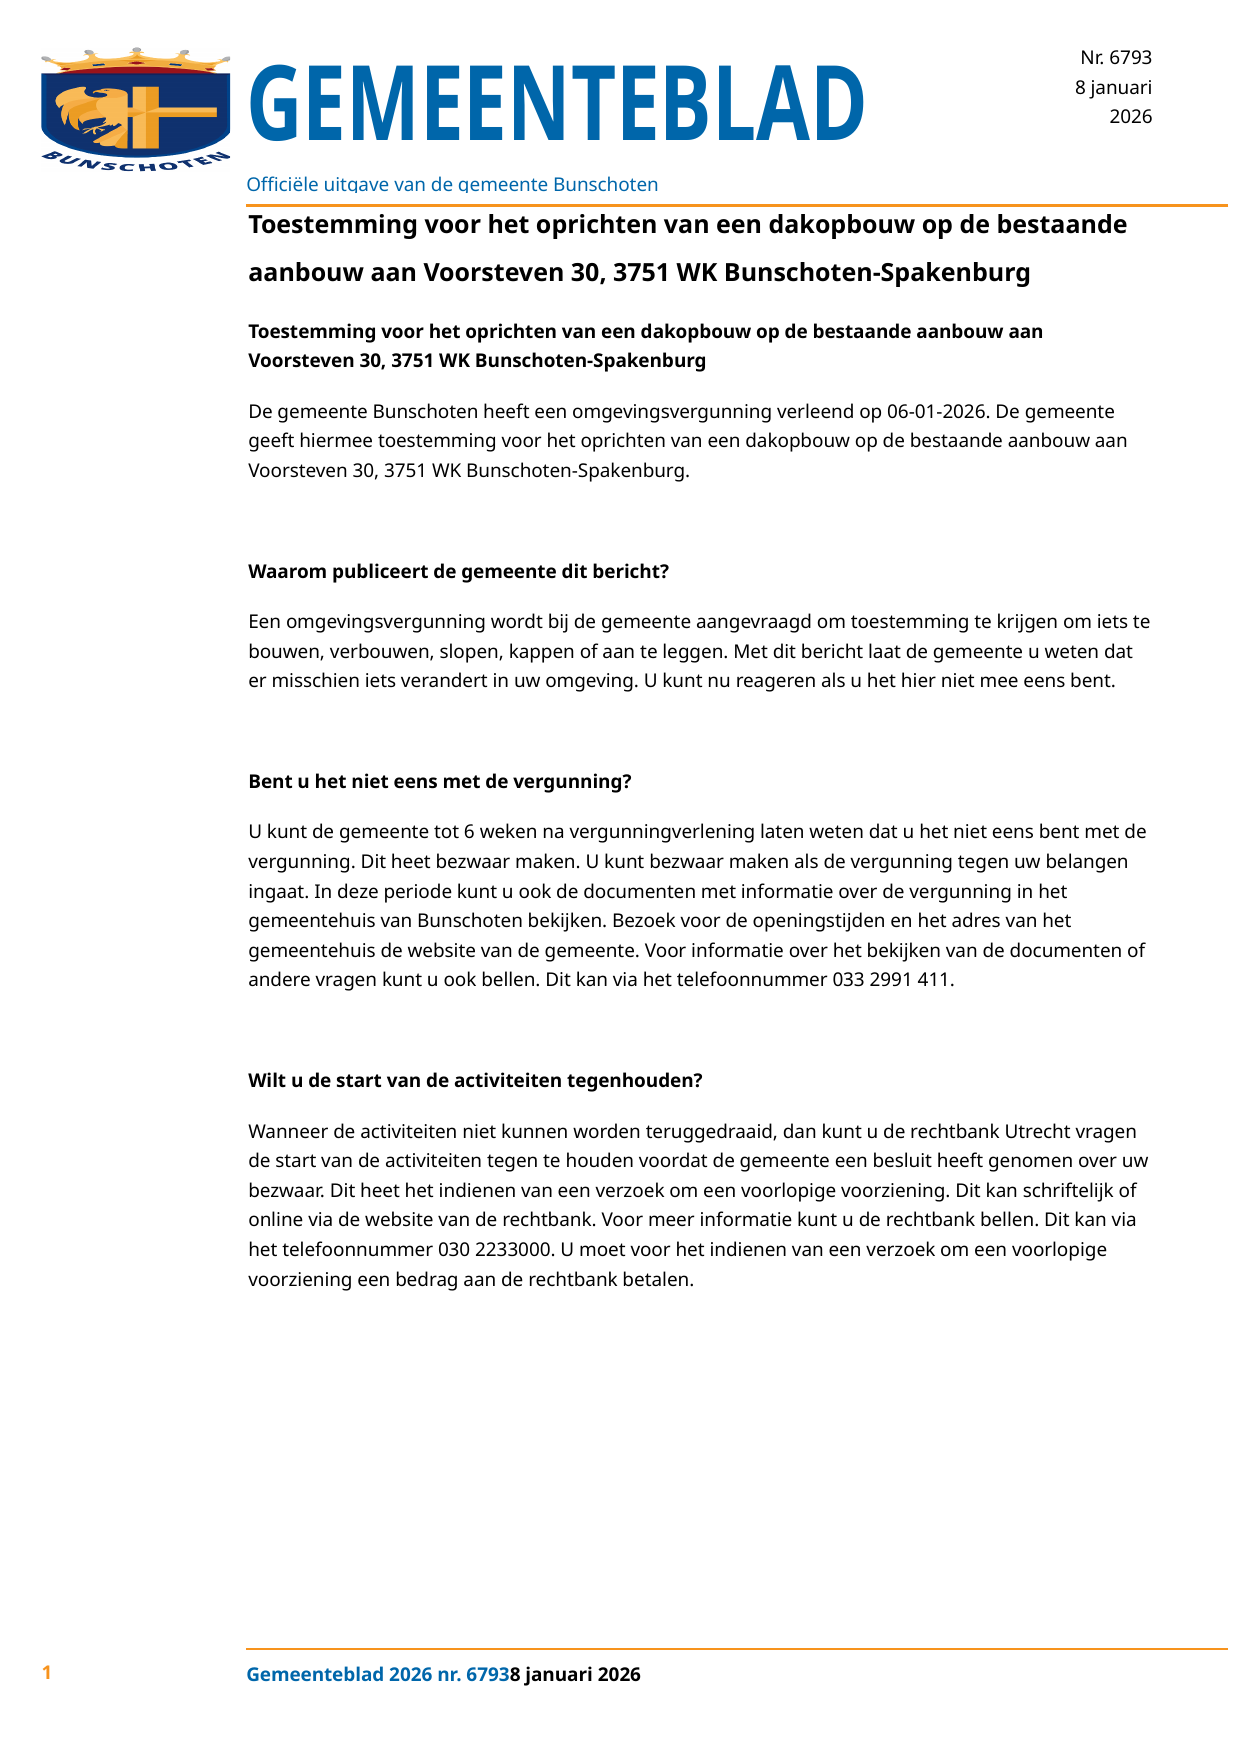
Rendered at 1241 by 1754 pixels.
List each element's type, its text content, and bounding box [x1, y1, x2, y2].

picture [41, 47, 231, 172]
text Wanneer de activiteiten niet kunnen worden teruggedraaid, dan kunt u de rechtbank Utrecht vragen de start van de activiteiten tegen te houden voordat de gemeente een besluit heeft genomen over uw bezwaar. Dit heet het indienen van een verzoek om een voorlopige voorziening. Dit kan schriftelijk of online via de website van de rechtbank. Voor meer informatie kunt u de rechtbank bellen. Dit kan via het telefoonnummer 030 2233000. U moet voor het indienen van een verzoek om een voorlopige voorziening een bedrag aan de rechtbank betalen. [248, 1118, 1152, 1292]
text Toestemming voor het oprichten van een dakopbouw op de bestaande aanbouw aan Voorsteven 30, 3751 WK Bunschoten-Spakenburg [248, 318, 1152, 373]
text Een omgevingsvergunning wordt bij de gemeente aangevraagd om toestemming te krijgen om iets te bouwen, verbouwen, slopen, kappen of aan te leggen. Met dit bericht laat de gemeente u weten dat er misschien iets verandert in uw omgeving. U kunt nu reageren als u het hier niet mee eens bent. [248, 608, 1152, 693]
text De gemeente Bunschoten heeft een omgevingsvergunning verleend op 06-01-2026. De gemeente geeft hiermee toestemming voor het oprichten van een dakopbouw op de bestaande aanbouw aan Voorsteven 30, 3751 WK Bunschoten-Spakenburg. [248, 398, 1152, 483]
text Toestemming voor het oprichten van een dakopbouw op de bestaande aanbouw aan Voorsteven 30, 3751 WK Bunschoten-Spakenburg [248, 207, 1152, 288]
text Waarom publiceert de gemeente dit bericht? [248, 558, 1152, 584]
text U kunt de gemeente tot 6 weken na vergunningverlening laten weten dat u het niet eens bent met de vergunning. Dit heet bezwaar maken. U kunt bezwaar maken als de vergunning tegen uw belangen ingaat. In deze periode kunt u ook de documenten met informatie over de vergunning in het gemeentehuis van Bunschoten bekijken. Bezoek voor de openingstijden en het adres van het gemeentehuis de website van de gemeente. Voor informatie over het bekijken van de documenten of andere vragen kunt u ook bellen. Dit kan via het telefoonnummer 033 2991 411. [248, 819, 1152, 992]
text Wilt u de start van de activiteiten tegenhouden? [248, 1067, 1152, 1093]
text Bent u het niet eens met de vergunning? [248, 768, 1152, 794]
